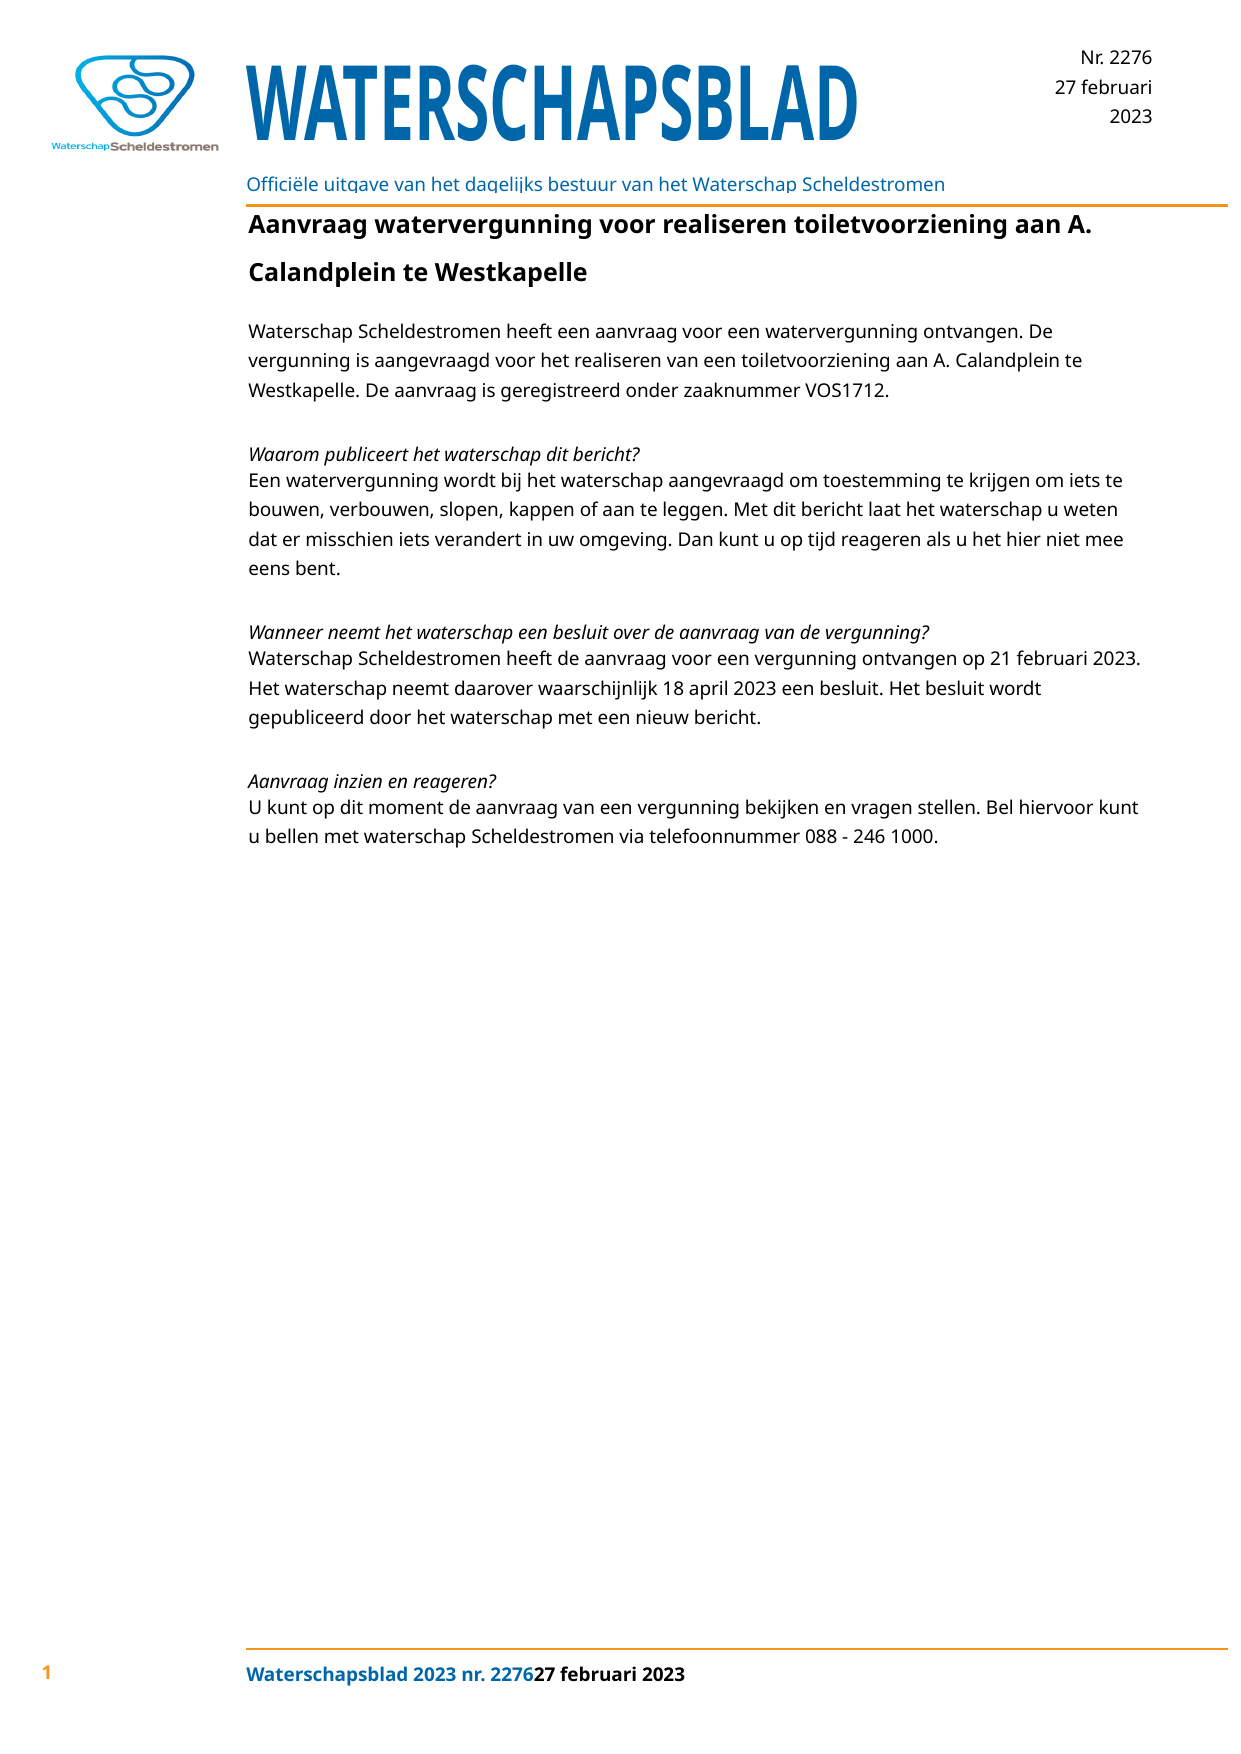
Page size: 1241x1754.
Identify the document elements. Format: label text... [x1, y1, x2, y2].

text Aanvraag inzien en reageren? [248, 768, 1152, 794]
picture [41, 47, 231, 172]
text Aanvraag watervergunning voor realiseren toiletvoorziening aan A. Calandplein te Westkapelle [248, 207, 1152, 288]
text Een watervergunning wordt bij het waterschap aangevraagd om toestemming te krijgen om iets te bouwen, verbouwen, slopen, kappen of aan te leggen. Met dit bericht laat het waterschap u weten dat er misschien iets verandert in uw omgeving. Dan kunt u op tijd reageren als u het hier niet mee eens bent. [248, 467, 1152, 581]
text Waterschap Scheldestromen heeft de aanvraag voor een vergunning ontvangen op 21 februari 2023. Het waterschap neemt daarover waarschijnlijk 18 april 2023 een besluit. Het besluit wordt gepubliceerd door het waterschap met een nieuw bericht. [248, 645, 1152, 730]
text U kunt op dit moment de aanvraag van een vergunning bekijken en vragen stellen. Bel hiervoor kunt u bellen met waterschap Scheldestromen via telefoonnummer 088 - 246 1000. [248, 794, 1152, 849]
text Waterschap Scheldestromen heeft een aanvraag voor een watervergunning ontvangen. De vergunning is aangevraagd voor het realiseren van een toiletvoorziening aan A. Calandplein te Westkapelle. De aanvraag is geregistreerd onder zaaknummer VOS1712. [248, 318, 1152, 403]
text Wanneer neemt het waterschap een besluit over de aanvraag van de vergunning? [248, 619, 1152, 645]
text Waarom publiceert het waterschap dit bericht? [248, 441, 1152, 467]
